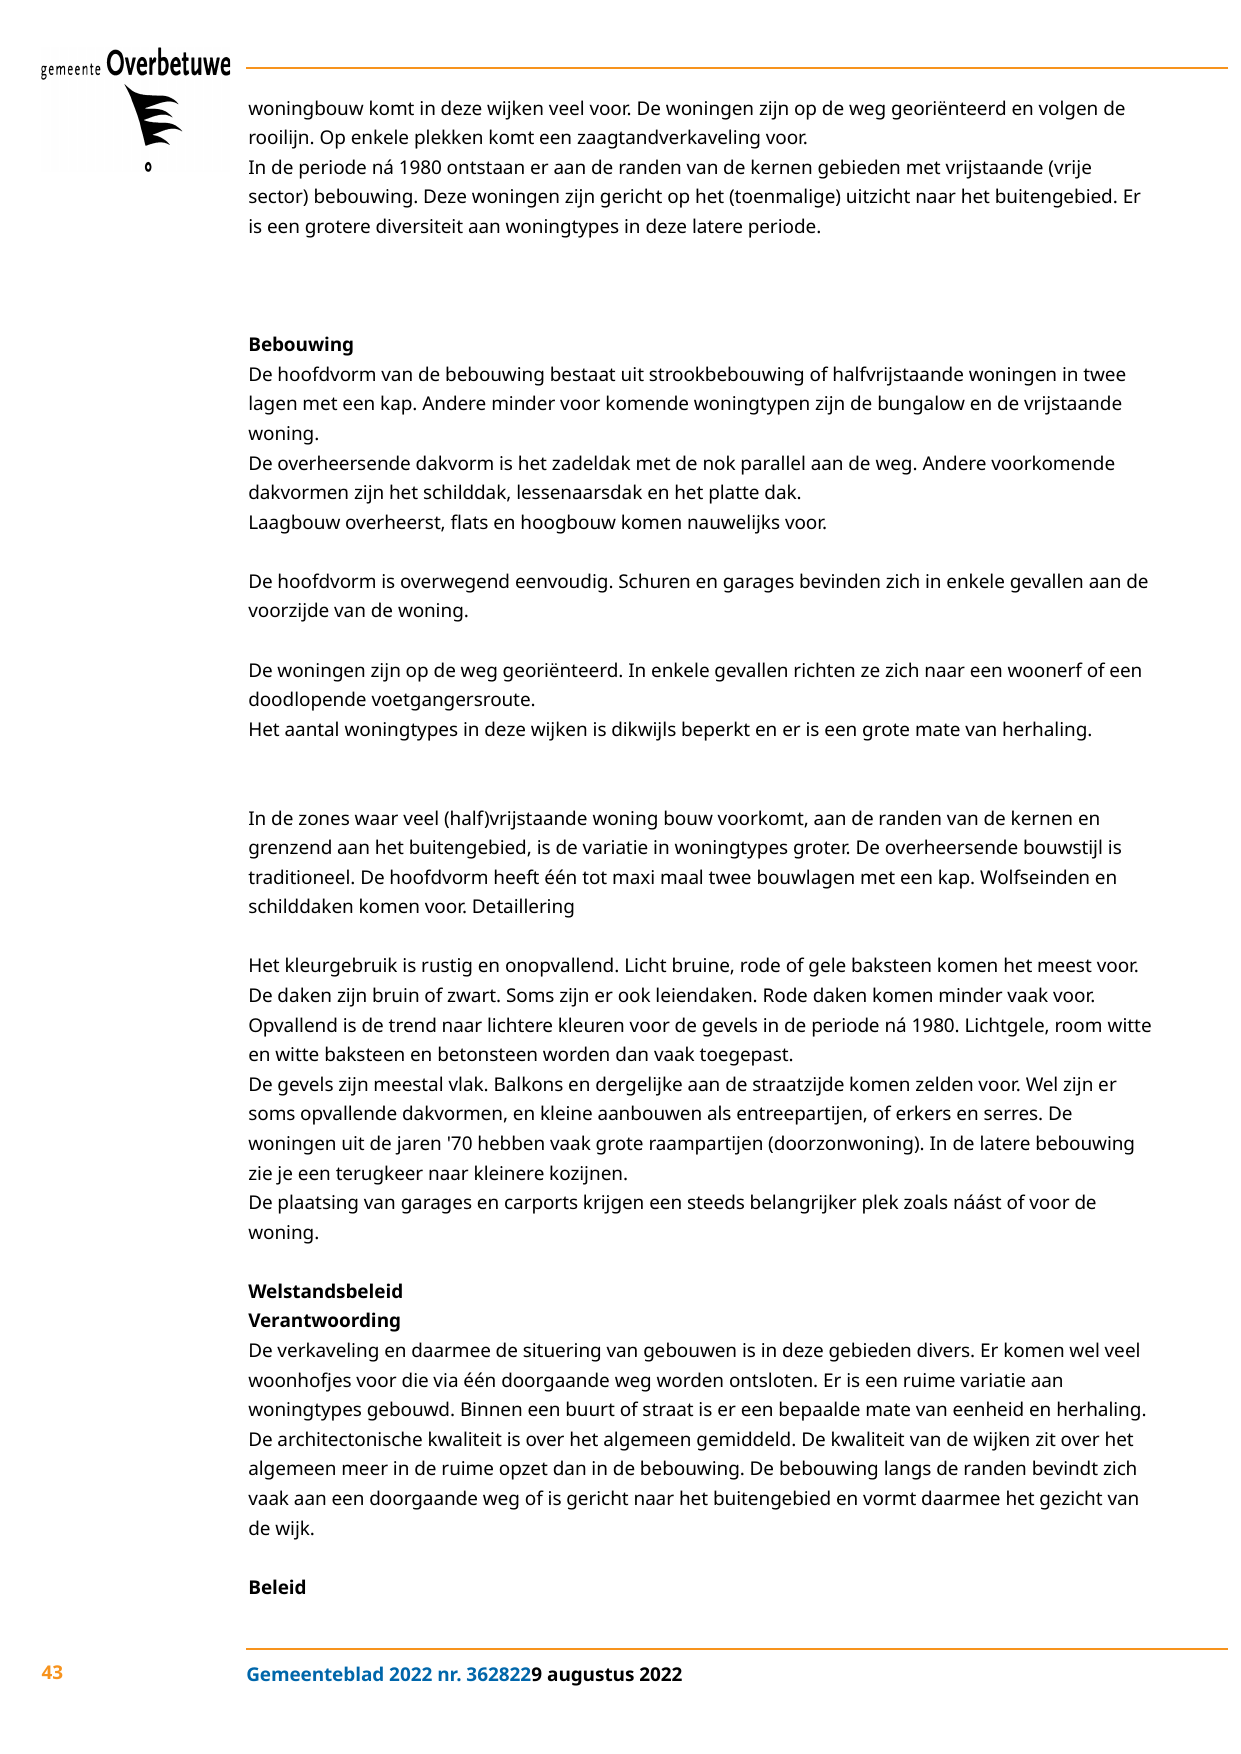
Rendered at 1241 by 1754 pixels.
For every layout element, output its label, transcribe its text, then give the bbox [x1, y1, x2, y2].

text Welstandsbeleid [248, 1278, 1152, 1304]
text De hoofdvorm is overwegend eenvoudig. Schuren en garages bevinden zich in enkele gevallen aan de voorzijde van de woning. [248, 568, 1152, 623]
text In de periode ná 1980 ontstaan er aan de randen van de kernen gebieden met vrijstaande (vrije sector) bebouwing. Deze woningen zijn gericht op het (toenmalige) uitzicht naar het buitengebied. Er is een grotere diversiteit aan woningtypes in deze latere periode. [248, 154, 1152, 239]
text Bebouwing [248, 331, 1152, 357]
text De plaatsing van garages en carports krijgen een steeds belangrijker plek zoals náást of voor de woning. [248, 1189, 1152, 1245]
text In de zones waar veel (half)vrijstaande woning­ bouw voorkomt, aan de randen van de kernen en grenzend aan het buitengebied, is de variatie in woningtypes groter. De overheersende bouwstijl is traditioneel. De hoofdvorm heeft één tot maxi­ maal twee bouwlagen met een kap. Wolfseinden en schilddaken komen voor. Detaillering [248, 805, 1152, 919]
text Het kleurgebruik is rustig en onopvallend. Licht­ bruine, rode of gele baksteen komen het meest voor. De daken zijn bruin of zwart. Soms zijn er ook leiendaken. Rode daken komen minder vaak voor. [248, 953, 1152, 1008]
text Het aantal woningtypes in deze wijken is dikwijls beperkt en er is een grote mate van herhaling. [248, 716, 1152, 742]
text De hoofdvorm van de bebouwing bestaat uit strookbebouwing of halfvrijstaande woningen in twee lagen met een kap. Andere minder voor­ komende woningtypen zijn de bungalow en de vrijstaande woning. [248, 361, 1152, 446]
text Laagbouw overheerst, flats en hoogbouw komen nauwelijks voor. [248, 509, 1152, 535]
text Opvallend is de trend naar lichtere kleuren voor de gevels in de periode ná 1980. Lichtgele, room­ witte en witte baksteen en betonsteen worden dan vaak toegepast. [248, 1012, 1152, 1067]
text woningbouw komt in deze wijken veel voor. De woningen zijn op de weg georiënteerd en volgen de rooilijn. Op enkele plekken komt een zaagtandverkaveling voor. [248, 95, 1152, 150]
text Beleid [248, 1574, 1152, 1600]
text De overheersende dakvorm is het zadeldak met de nok parallel aan de weg. Andere voorkomende dakvormen zijn het schilddak, lessenaarsdak en het platte dak. [248, 450, 1152, 505]
picture [41, 47, 231, 172]
text De gevels zijn meestal vlak. Balkons en dergelijke aan de straatzijde komen zelden voor. Wel zijn er soms opvallende dakvormen, en kleine aanbouwen als entreepartijen, of erkers en serres. De woningen uit de jaren '70 hebben vaak grote raampartijen (doorzonwoning). In de latere bebouwing zie je een terugkeer naar kleinere kozijnen. [248, 1071, 1152, 1186]
text De woningen zijn op de weg georiënteerd. In enkele gevallen richten ze zich naar een woonerf of een doodlopende voetgangersroute. [248, 657, 1152, 712]
text De verkaveling en daarmee de situering van gebouwen is in deze gebieden divers. Er komen wel veel woonhofjes voor die via één doorgaande weg worden ontsloten. Er is een ruime variatie aan woningtypes gebouwd. Binnen een buurt of straat is er een bepaalde mate van eenheid en herhaling. De architectonische kwaliteit is over het algemeen gemiddeld. De kwaliteit van de wijken zit over het algemeen meer in de ruime opzet dan in de bebouwing. De bebouwing langs de randen bevindt zich vaak aan een doorgaande weg of is gericht naar het buitengebied en vormt daarmee het gezicht van de wijk. [248, 1337, 1152, 1541]
text Verantwoording [248, 1308, 1152, 1333]
